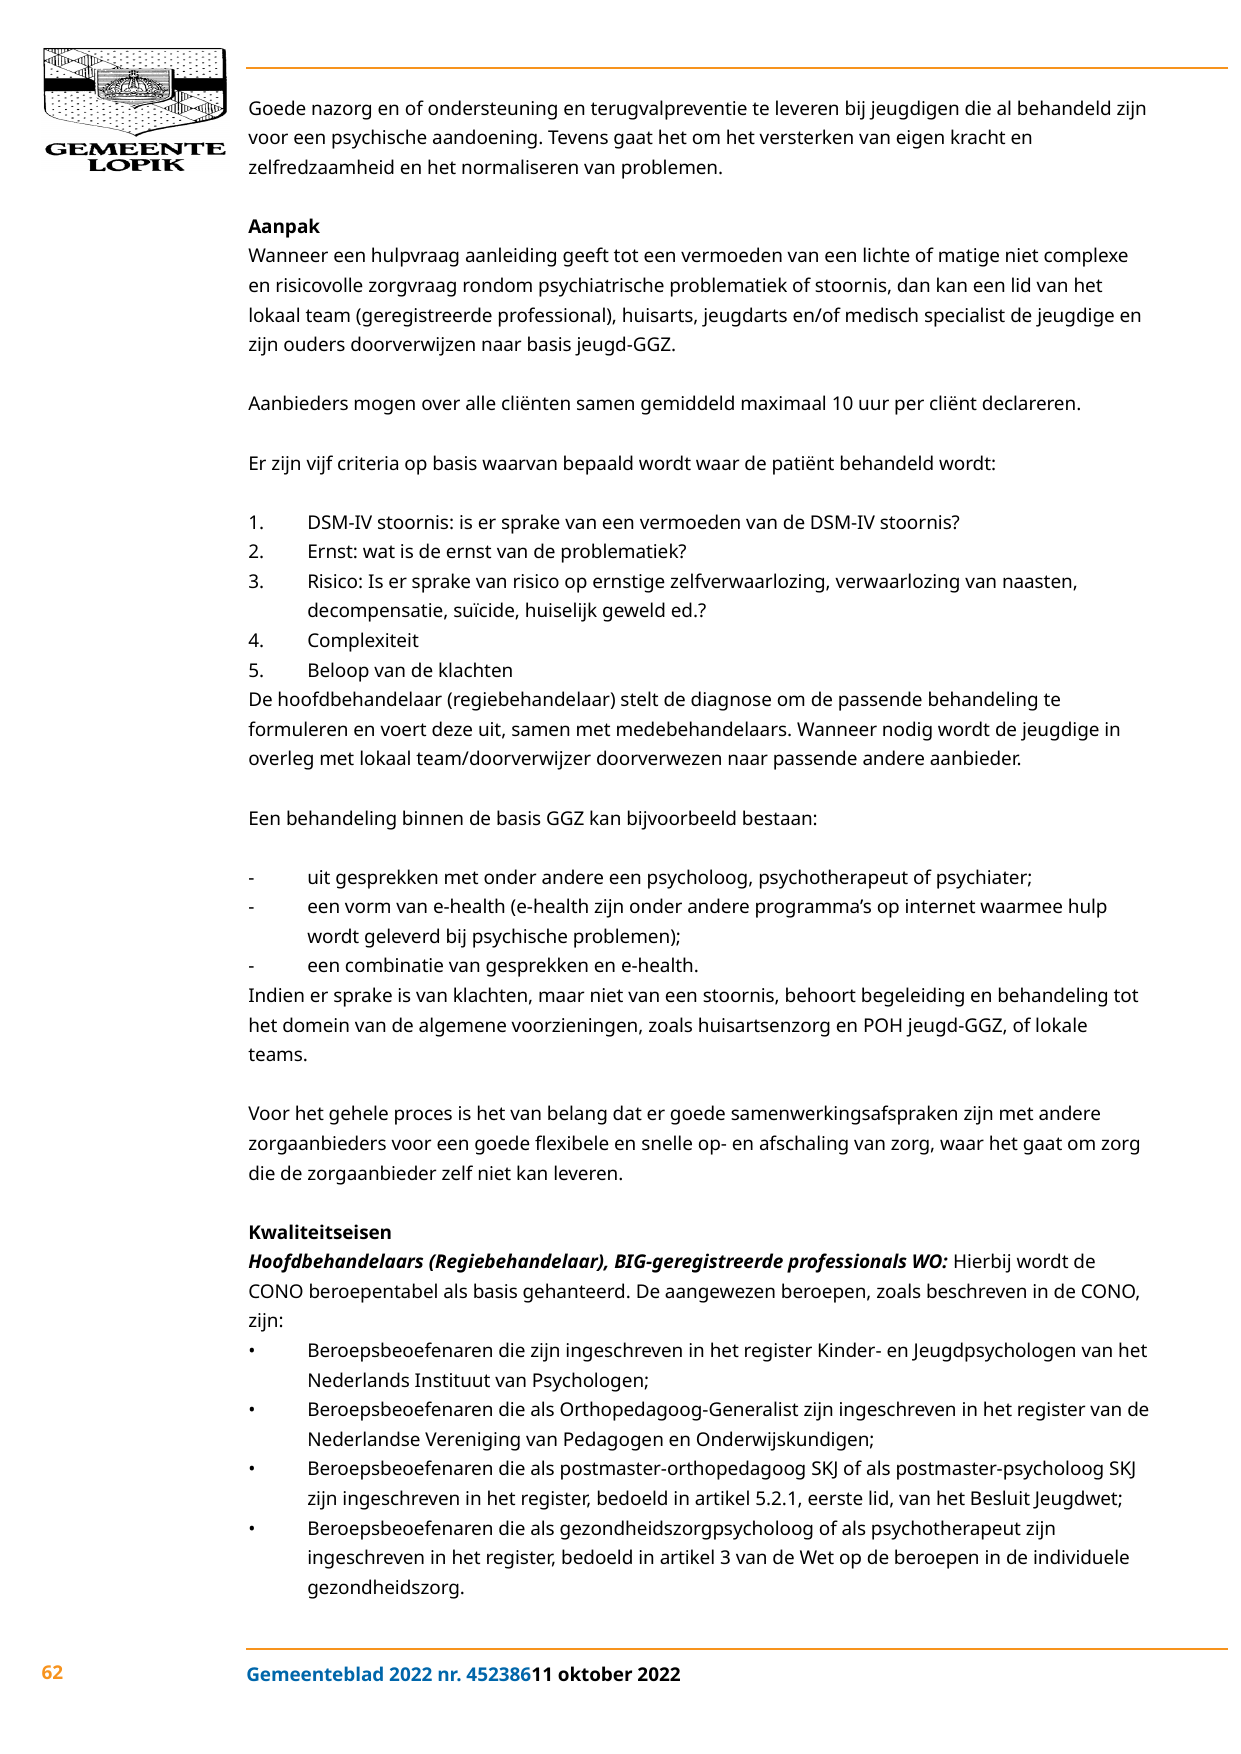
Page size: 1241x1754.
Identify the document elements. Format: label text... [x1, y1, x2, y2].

list Beroepsbeoefenaren die als postmaster-orthopedagoog SKJ of als postmaster-psycholoog SKJ zijn ingeschreven in het register, bedoeld in artikel 5.2.1, eerste lid, van het Besluit Jeugdwet; [248, 1456, 1152, 1511]
picture [41, 47, 231, 172]
text Indien er sprake is van klachten, maar niet van een stoornis, behoort begeleiding en behandeling tot het domein van de algemene voorzieningen, zoals huisartsenzorg en POH jeugd-GGZ, of lokale teams. [248, 982, 1152, 1067]
list uit gesprekken met onder andere een psycholoog, psychotherapeut of psychiater; [248, 864, 1152, 890]
text Voor het gehele proces is het van belang dat er goede samenwerkingsafspraken zijn met andere zorgaanbieders voor een goede flexibele en snelle op- en afschaling van zorg, waar het gaat om zorg die de zorgaanbieder zelf niet kan leveren. [248, 1101, 1152, 1186]
list een vorm van e-health (e-health zijn onder andere programma’s op internet waarmee hulp wordt geleverd bij psychische problemen); [248, 893, 1152, 949]
text Kwaliteitseisen [248, 1219, 1152, 1245]
list Beloop van de klachten [248, 657, 1152, 683]
list Beroepsbeoefenaren die als Orthopedagoog-Generalist zijn ingeschreven in het register van de Nederlandse Vereniging van Pedagogen en Onderwijskundigen; [248, 1396, 1152, 1452]
text Goede nazorg en of ondersteuning en terugvalpreventie te leveren bij jeugdigen die al behandeld zijn voor een psychische aandoening. Tevens gaat het om het versterken van eigen kracht en zelfredzaamheid en het normaliseren van problemen. [248, 95, 1152, 180]
list Ernst: wat is de ernst van de problematiek? [248, 538, 1152, 564]
text Aanbieders mogen over alle cliënten samen gemiddeld maximaal 10 uur per cliënt declareren. [248, 391, 1152, 416]
text Er zijn vijf criteria op basis waarvan bepaald wordt waar de patiënt behandeld wordt: [248, 450, 1152, 476]
list Beroepsbeoefenaren die zijn ingeschreven in het register Kinder- en Jeugdpsychologen van het Nederlands Instituut van Psychologen; [248, 1337, 1152, 1393]
list een combinatie van gesprekken en e-health. [248, 953, 1152, 978]
text Aanpak [248, 213, 1152, 239]
text Hoofdbehandelaars (Regiebehandelaar), BIG-geregistreerde professionals WO: Hierbij wordt de CONO beroepentabel als basis gehanteerd. De aangewezen beroepen, zoals beschreven in de CONO, zijn: [248, 1248, 1152, 1333]
text Wanneer een hulpvraag aanleiding geeft tot een vermoeden van een lichte of matige niet complexe en risicovolle zorgvraag rondom psychiatrische problematiek of stoornis, dan kan een lid van het lokaal team (geregistreerde professional), huisarts, jeugdarts en/of medisch specialist de jeugdige en zijn ouders doorverwijzen naar basis jeugd-GGZ. [248, 243, 1152, 357]
list DSM-IV stoornis: is er sprake van een vermoeden van de DSM-IV stoornis? [248, 509, 1152, 535]
text De hoofdbehandelaar (regiebehandelaar) stelt de diagnose om de passende behandeling te formuleren en voert deze uit, samen met medebehandelaars. Wanneer nodig wordt de jeugdige in overleg met lokaal team/doorverwijzer doorverwezen naar passende andere aanbieder. [248, 686, 1152, 771]
list Risico: Is er sprake van risico op ernstige zelfverwaarlozing, verwaarlozing van naasten, decompensatie, suïcide, huiselijk geweld ed.? [248, 568, 1152, 623]
list Beroepsbeoefenaren die als gezondheidszorgpsycholoog of als psychotherapeut zijn ingeschreven in het register, bedoeld in artikel 3 van de Wet op de beroepen in de individuele gezondheidszorg. [248, 1515, 1152, 1600]
list Complexiteit [248, 627, 1152, 653]
text Een behandeling binnen de basis GGZ kan bijvoorbeeld bestaan: [248, 805, 1152, 831]
